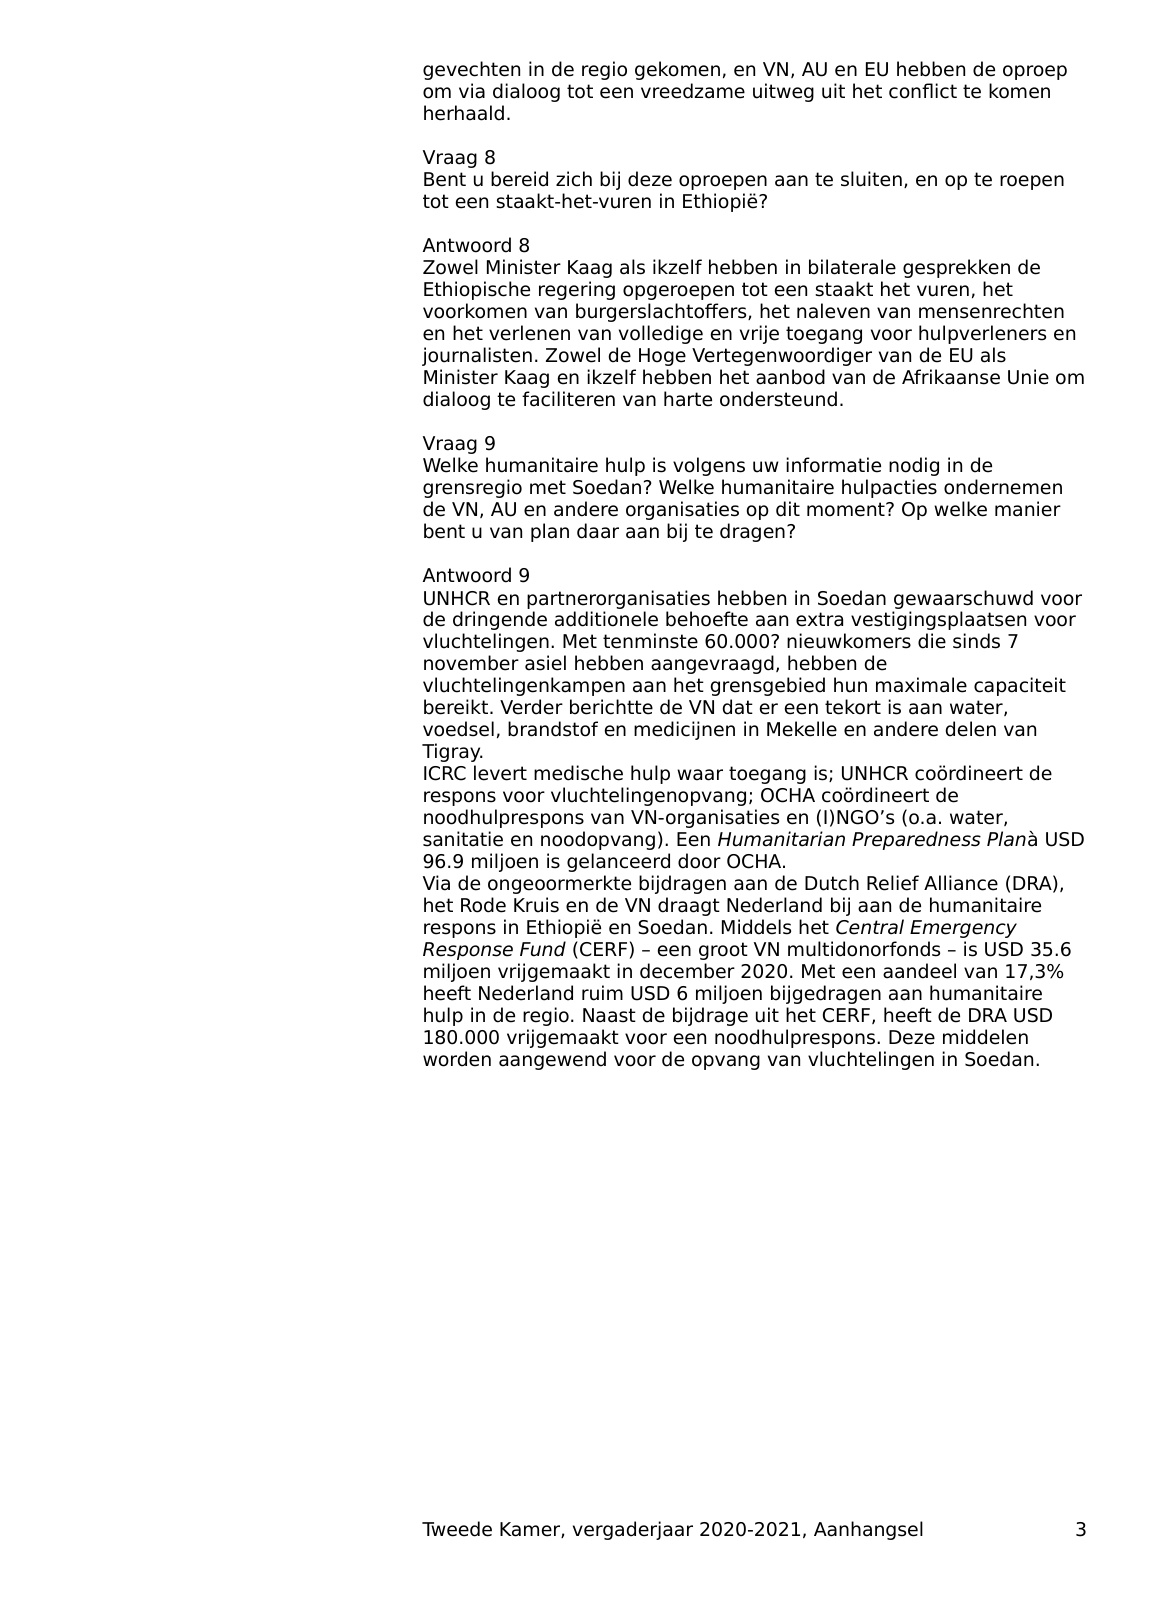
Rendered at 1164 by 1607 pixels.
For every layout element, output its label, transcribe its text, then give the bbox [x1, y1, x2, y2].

text Welke humanitaire hulp is volgens uw informatie nodig in de grensregio met Soedan? Welke humanitaire hulpacties ondernemen de VN, AU en andere organisaties op dit moment? Op welke manier bent u van plan daar aan bij te dragen? [422, 455, 1087, 543]
text Zowel Minister Kaag als ikzelf hebben in bilaterale gesprekken de Ethiopische regering opgeroepen tot een staakt het vuren, het voorkomen van burgerslachtoffers, het naleven van mensenrechten en het verlenen van volledige en vrije toegang voor hulpverleners en journalisten. Zowel de Hoge Vertegenwoordiger van de EU als Minister Kaag en ikzelf hebben het aanbod van de Afrikaanse Unie om dialoog te faciliteren van harte ondersteund. [422, 257, 1087, 411]
text Bent u bereid zich bij deze oproepen aan te sluiten, en op te roepen tot een staakt-het-vuren in Ethiopië? [422, 169, 1087, 213]
text ICRC levert medische hulp waar toegang is; UNHCR coördineert de respons voor vluchtelingenopvang; OCHA coördineert de noodhulprespons van VN-organisaties en (I)NGO’s (o.a. water, sanitatie en noodopvang). Een Humanitarian Preparedness Planà USD 96.9 miljoen is gelanceerd door OCHA. [422, 763, 1087, 873]
text Antwoord 8 [422, 235, 1087, 257]
text Vraag 8 [422, 147, 1087, 169]
text gevechten in de regio gekomen, en VN, AU en EU hebben de oproep om via dialoog tot een vreedzame uitweg uit het conflict te komen herhaald. [422, 59, 1087, 125]
text Via de ongeoormerkte bijdragen aan de Dutch Relief Alliance (DRA), het Rode Kruis en de VN draagt Nederland bij aan de humanitaire respons in Ethiopië en Soedan. Middels het Central Emergency Response Fund (CERF) – een groot VN multidonorfonds – is USD 35.6 miljoen vrijgemaakt in december 2020. Met een aandeel van 17,3% heeft Nederland ruim USD 6 miljoen bijgedragen aan humanitaire hulp in de regio. Naast de bijdrage uit het CERF, heeft de DRA USD 180.000 vrijgemaakt voor een noodhulprespons. Deze middelen worden aangewend voor de opvang van vluchtelingen in Soedan. [422, 873, 1087, 1071]
text Antwoord 9 [422, 565, 1087, 587]
text UNHCR en partnerorganisaties hebben in Soedan gewaarschuwd voor de dringende additionele behoefte aan extra vestigingsplaatsen voor vluchtelingen. Met tenminste 60.000? nieuwkomers die sinds 7 november asiel hebben aangevraagd, hebben de vluchtelingenkampen aan het grensgebied hun maximale capaciteit bereikt. Verder berichtte de VN dat er een tekort is aan water, voedsel, brandstof en medicijnen in Mekelle en andere delen van Tigray. [422, 587, 1087, 763]
text Vraag 9 [422, 433, 1087, 455]
